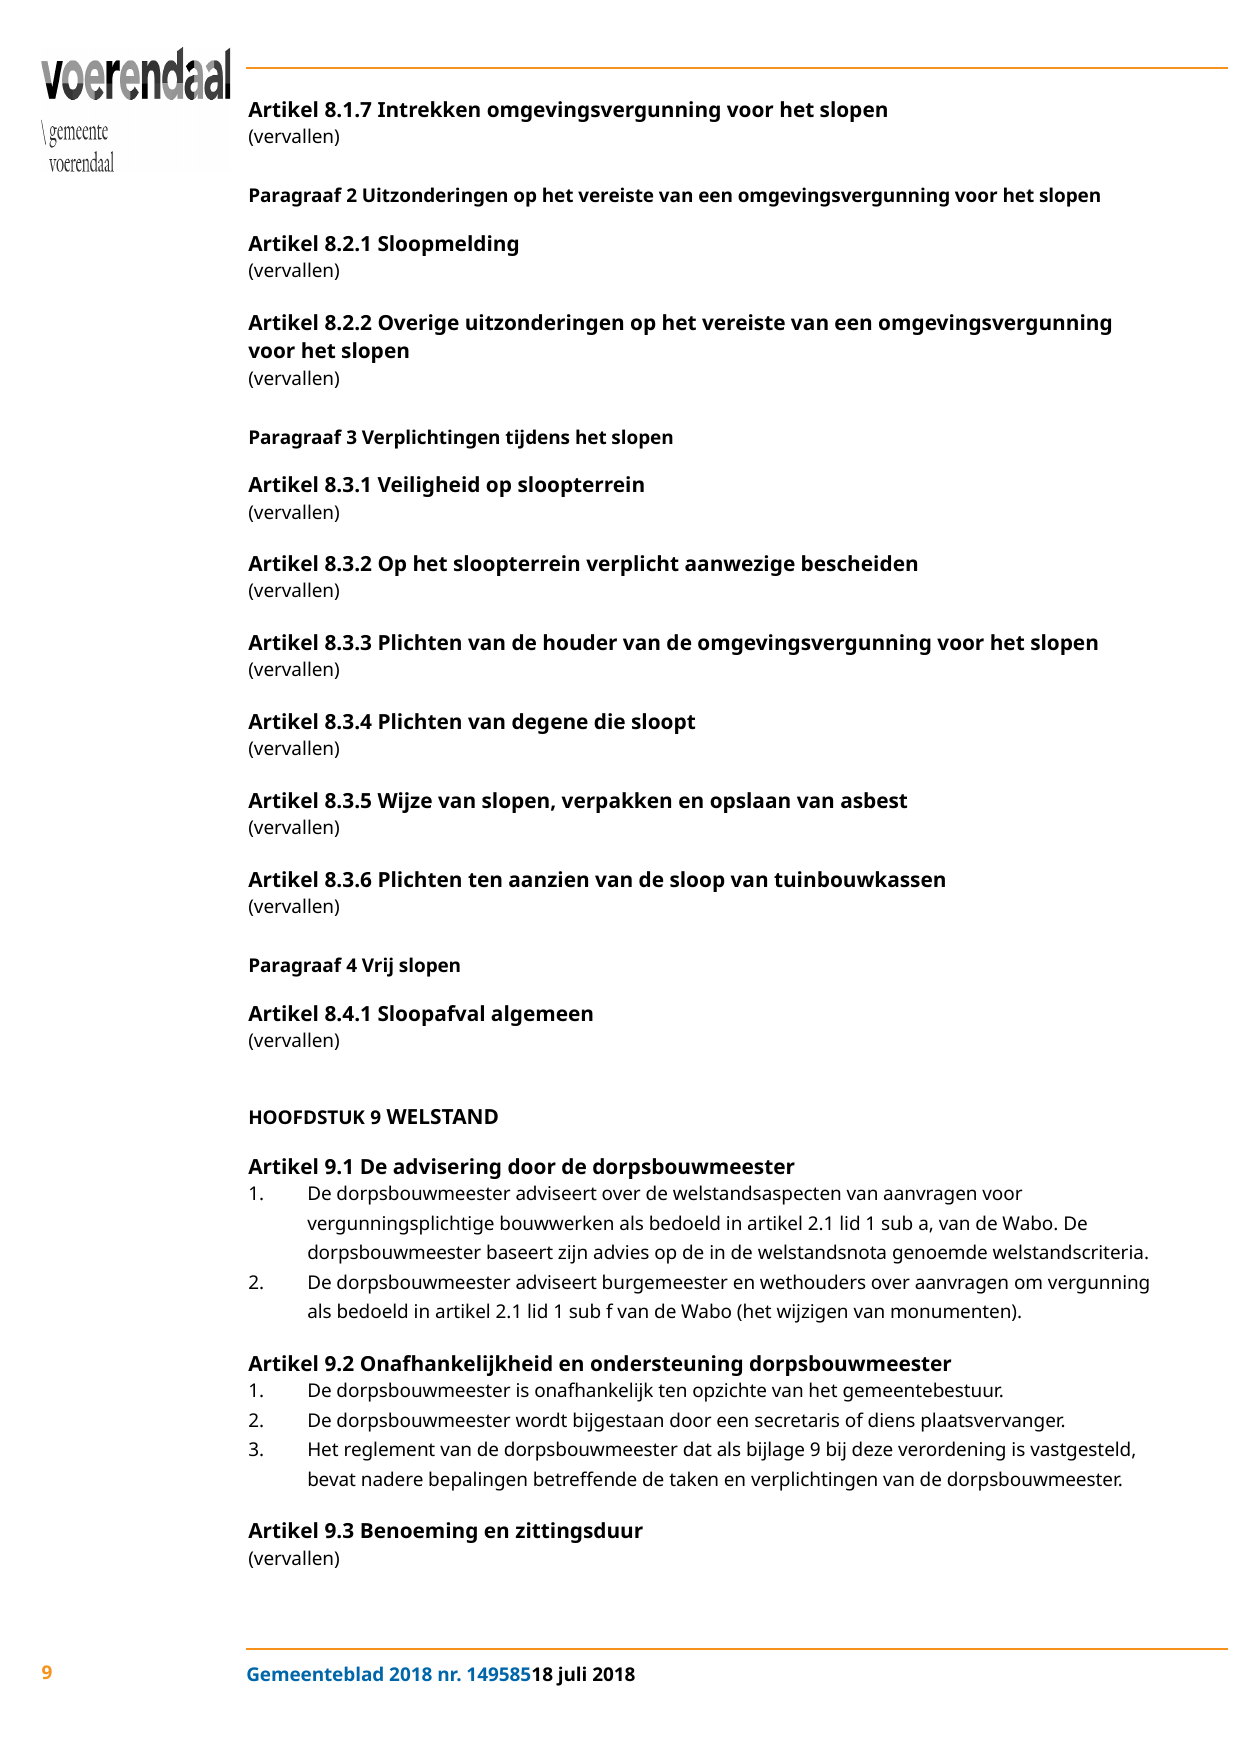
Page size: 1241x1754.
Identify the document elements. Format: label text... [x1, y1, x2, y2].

text (vervallen) [248, 499, 1152, 524]
text Artikel 9.3 Benoeming en zittingsduur [248, 1517, 1152, 1545]
text (vervallen) [248, 1545, 1152, 1571]
list De dorpsbouwmeester adviseert over de welstandsaspecten van aanvragen voor vergunningsplichtige bouwwerken als bedoeld in artikel 2.1 lid 1 sub a, van de Wabo. De dorpsbouwmeester baseert zijn advies op de in de welstandsnota genoemde welstandscriteria. [248, 1180, 1152, 1265]
text Paragraaf 4 Vrij slopen [248, 952, 1152, 978]
text HOOFDSTUK 9 WELSTAND [248, 1102, 1152, 1131]
list Het reglement van de dorpsbouwmeester dat als bijlage 9 bij deze verordening is vastgesteld, bevat nadere bepalingen betreffende de taken en verplichtingen van de dorpsbouwmeester. [248, 1437, 1152, 1492]
text Paragraaf 3 Verplichtingen tijdens het slopen [248, 424, 1152, 449]
text Artikel 8.3.6 Plichten ten aanzien van de sloop van tuinbouwkassen [248, 865, 1152, 893]
text (vervallen) [248, 257, 1152, 283]
text Artikel 8.4.1 Sloopafval algemeen [248, 999, 1152, 1027]
list De dorpsbouwmeester is onafhankelijk ten opzichte van het gemeentebestuur. [248, 1377, 1152, 1403]
picture [41, 47, 231, 172]
text (vervallen) [248, 578, 1152, 603]
text Artikel 8.2.1 Sloopmelding [248, 229, 1152, 257]
text (vervallen) [248, 1027, 1152, 1053]
text (vervallen) [248, 123, 1152, 149]
text Artikel 8.3.2 Op het sloopterrein verplicht aanwezige bescheiden [248, 549, 1152, 578]
text Artikel 8.3.5 Wijze van slopen, verpakken en opslaan van asbest [248, 786, 1152, 814]
text Artikel 9.1 De advisering door de dorpsbouwmeester [248, 1152, 1152, 1180]
text (vervallen) [248, 814, 1152, 840]
text Paragraaf 2 Uitzonderingen op het vereiste van een omgevingsvergunning voor het slopen [248, 182, 1152, 208]
list De dorpsbouwmeester wordt bijgestaan door een secretaris of diens plaatsvervanger. [248, 1407, 1152, 1433]
text (vervallen) [248, 893, 1152, 919]
text Artikel 8.3.3 Plichten van de houder van de omgevingsvergunning voor het slopen [248, 628, 1152, 657]
text Artikel 8.3.4 Plichten van degene die sloopt [248, 707, 1152, 735]
text (vervallen) [248, 735, 1152, 761]
text (vervallen) [248, 657, 1152, 682]
text Artikel 9.2 Onafhankelijkheid en ondersteuning dorpsbouwmeester [248, 1349, 1152, 1377]
list De dorpsbouwmeester adviseert burgemeester en wethouders over aanvragen om vergunning als bedoeld in artikel 2.1 lid 1 sub f van de Wabo (het wijzigen van monumenten). [248, 1269, 1152, 1324]
text Artikel 8.3.1 Veiligheid op sloopterrein [248, 470, 1152, 499]
text Artikel 8.1.7 Intrekken omgevingsvergunning voor het slopen [248, 95, 1152, 123]
text Artikel 8.2.2 Overige uitzonderingen op het vereiste van een omgevingsvergunning voor het slopen [248, 308, 1152, 365]
text (vervallen) [248, 365, 1152, 390]
